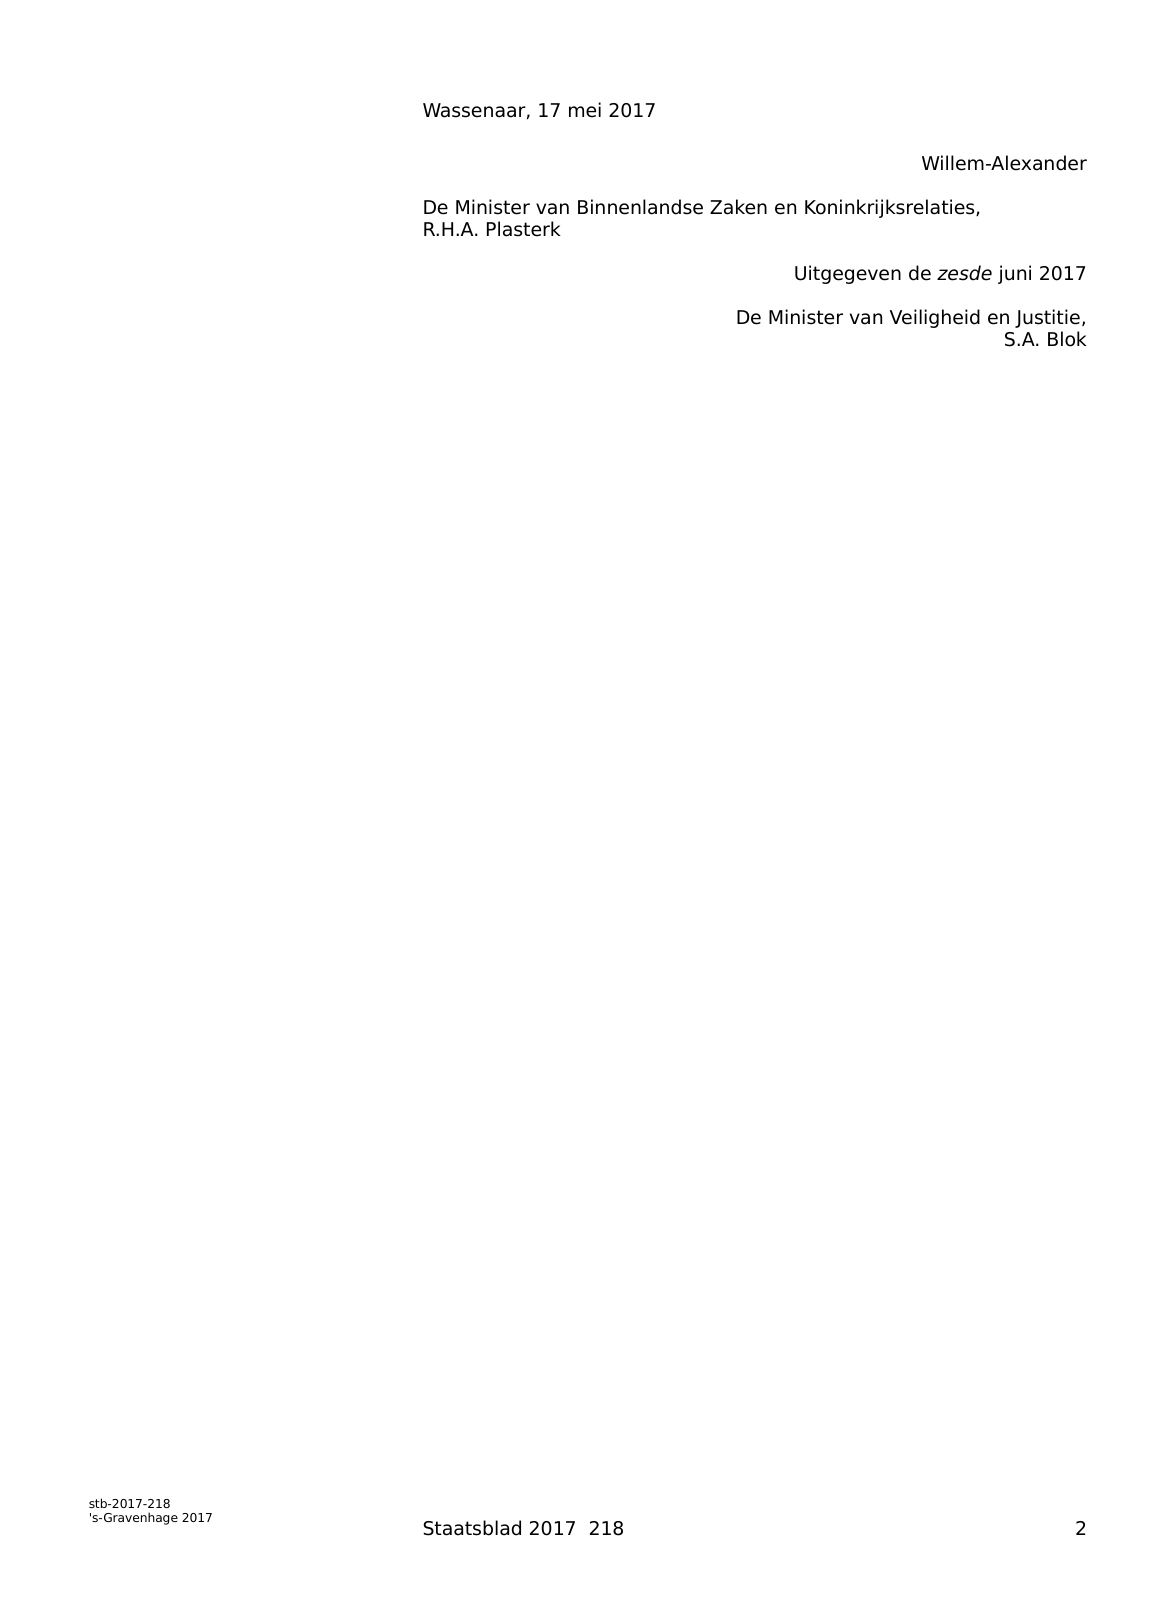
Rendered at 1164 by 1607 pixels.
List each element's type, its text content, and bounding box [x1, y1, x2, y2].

text Willem-Alexander [422, 152, 1087, 174]
text 's-Gravenhage 2017 [88, 1511, 323, 1525]
text Uitgegeven de zesde juni 2017 [422, 263, 1087, 285]
text De Minister van Veiligheid en Justitie, S.A. Blok [422, 307, 1087, 351]
text De Minister van Binnenlandse Zaken en Koninkrijksrelaties, R.H.A. Plasterk [422, 197, 1087, 241]
text Wassenaar, 17 mei 2017 [422, 100, 1087, 122]
text stb-2017-218 [88, 1497, 323, 1511]
